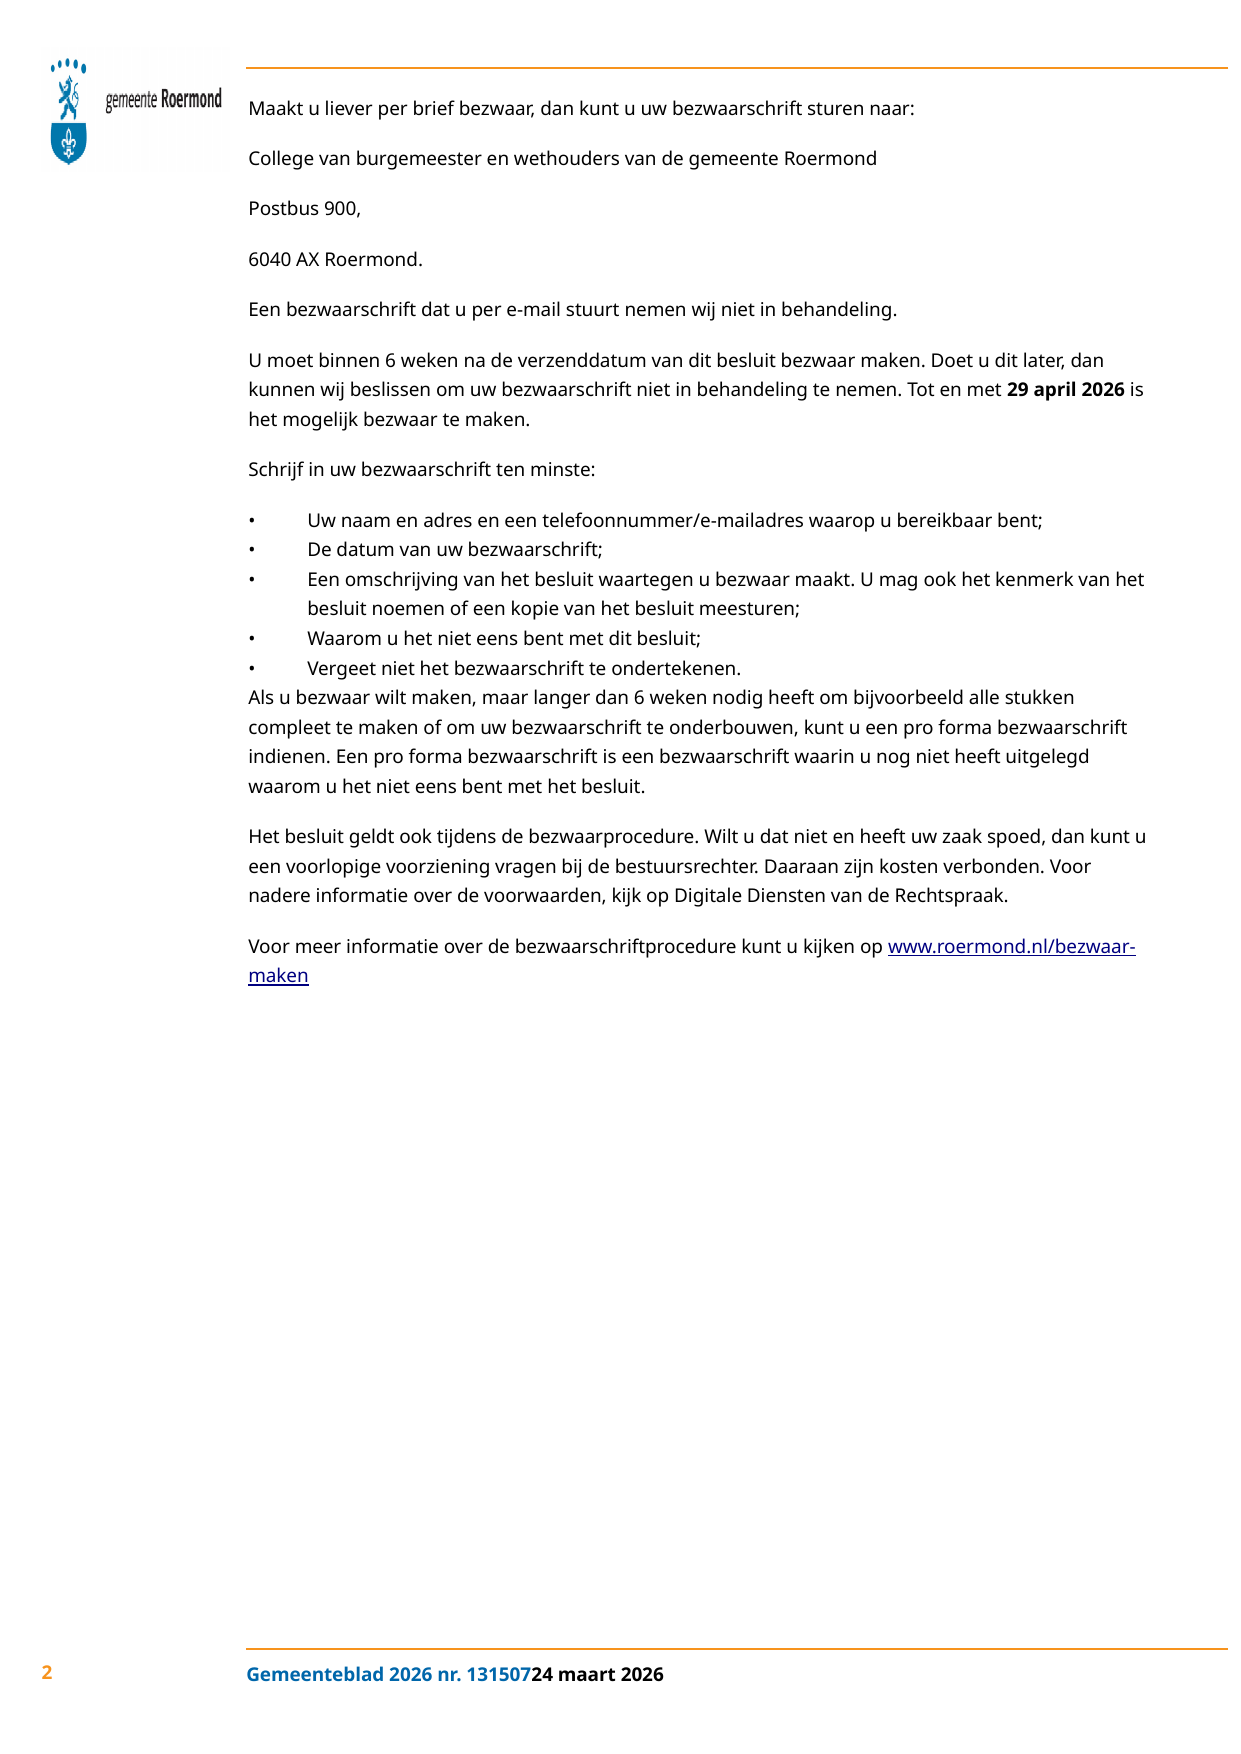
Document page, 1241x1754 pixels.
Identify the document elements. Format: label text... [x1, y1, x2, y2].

text 6040 AX Roermond. [248, 246, 1152, 272]
text Voor meer informatie over de bezwaarschriftprocedure kunt u kijken op www.roermond.nl/bezwaar-maken [248, 933, 1152, 988]
text U moet binnen 6 weken na de verzenddatum van dit besluit bezwaar maken. Doet u dit later, dan kunnen wij beslissen om uw bezwaarschrift niet in behandeling te nemen. Tot en met 29 april 2026 is het mogelijk bezwaar te maken. [248, 347, 1152, 432]
list Vergeet niet het bezwaarschrift te ondertekenen. [248, 655, 1152, 681]
text Schrijf in uw bezwaarschrift ten minste: [248, 456, 1152, 482]
list Uw naam en adres en een telefoonnummer/e-mailadres waarop u bereikbaar bent; [248, 507, 1152, 533]
text Het besluit geldt ook tijdens de bezwaarprocedure. Wilt u dat niet en heeft uw zaak spoed, dan kunt u een voorlopige voorziening vragen bij de bestuursrechter. Daaraan zijn kosten verbonden. Voor nadere informatie over de voorwaarden, kijk op Digitale Diensten van de Rechtspraak. [248, 823, 1152, 908]
text College van burgemeester en wethouders van de gemeente Roermond [248, 145, 1152, 171]
picture [41, 47, 231, 172]
list Waarom u het niet eens bent met dit besluit; [248, 625, 1152, 651]
list De datum van uw bezwaarschrift; [248, 536, 1152, 562]
text Een bezwaarschrift dat u per e-mail stuurt nemen wij niet in behandeling. [248, 296, 1152, 322]
text Als u bezwaar wilt maken, maar langer dan 6 weken nodig heeft om bijvoorbeeld alle stukken compleet te maken of om uw bezwaarschrift te onderbouwen, kunt u een pro forma bezwaarschrift indienen. Een pro forma bezwaarschrift is een bezwaarschrift waarin u nog niet heeft uitgelegd waarom u het niet eens bent met het besluit. [248, 684, 1152, 799]
list Een omschrijving van het besluit waartegen u bezwaar maakt. U mag ook het kenmerk van het besluit noemen of een kopie van het besluit meesturen; [248, 566, 1152, 621]
text Postbus 900, [248, 196, 1152, 221]
text Maakt u liever per brief bezwaar, dan kunt u uw bezwaarschrift sturen naar: [248, 95, 1152, 121]
